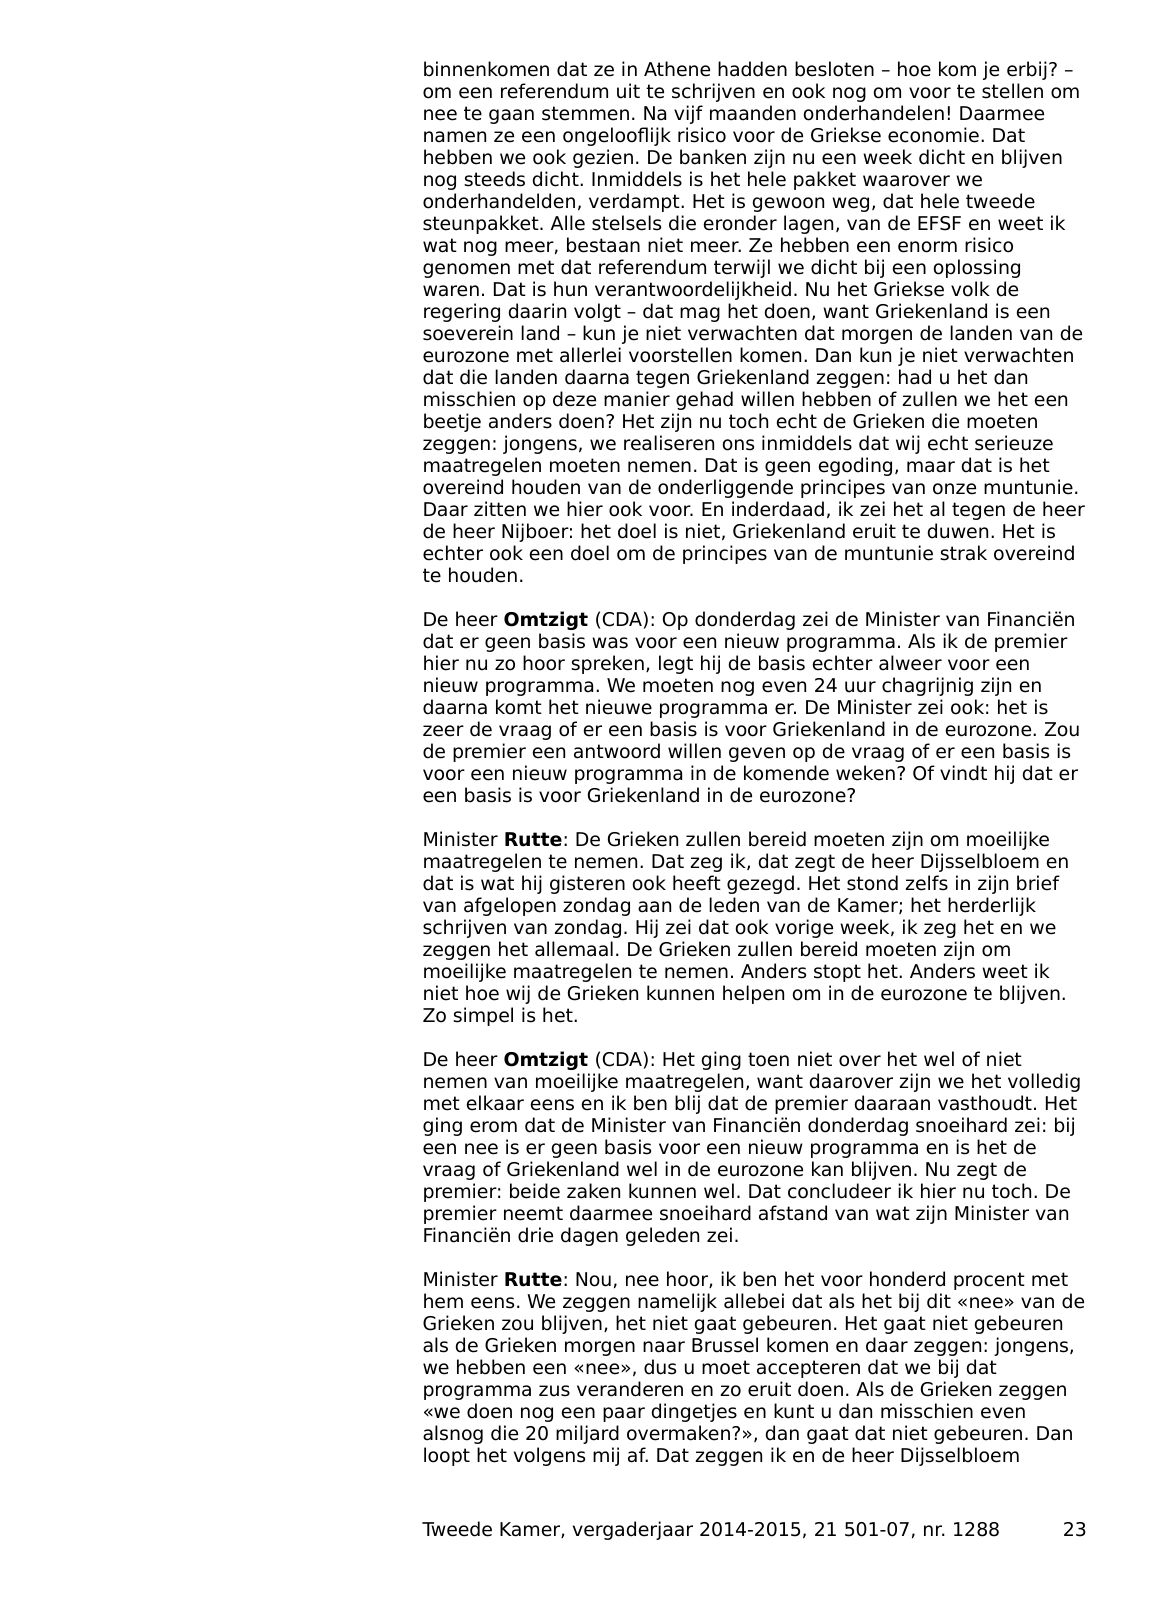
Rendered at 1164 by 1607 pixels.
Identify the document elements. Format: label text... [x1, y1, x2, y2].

text Minister Rutte: De Grieken zullen bereid moeten zijn om moeilijke maatregelen te nemen. Dat zeg ik, dat zegt de heer Dijsselbloem en dat is wat hij gisteren ook heeft gezegd. Het stond zelfs in zijn brief van afgelopen zondag aan de leden van de Kamer; het herderlijk schrijven van zondag. Hij zei dat ook vorige week, ik zeg het en we zeggen het allemaal. De Grieken zullen bereid moeten zijn om moeilijke maatregelen te nemen. Anders stopt het. Anders weet ik niet hoe wij de Grieken kunnen helpen om in de eurozone te blijven. Zo simpel is het. [422, 829, 1087, 1027]
text binnenkomen dat ze in Athene hadden besloten – hoe kom je erbij? – om een referendum uit te schrijven en ook nog om voor te stellen om nee te gaan stemmen. Na vijf maanden onderhandelen! Daarmee namen ze een ongelooflijk risico voor de Griekse economie. Dat hebben we ook gezien. De banken zijn nu een week dicht en blijven nog steeds dicht. Inmiddels is het hele pakket waarover we onderhandelden, verdampt. Het is gewoon weg, dat hele tweede steunpakket. Alle stelsels die eronder lagen, van de EFSF en weet ik wat nog meer, bestaan niet meer. Ze hebben een enorm risico genomen met dat referendum terwijl we dicht bij een oplossing waren. Dat is hun verantwoordelijkheid. Nu het Griekse volk de regering daarin volgt – dat mag het doen, want Griekenland is een soeverein land – kun je niet verwachten dat morgen de landen van de eurozone met allerlei voorstellen komen. Dan kun je niet verwachten dat die landen daarna tegen Griekenland zeggen: had u het dan misschien op deze manier gehad willen hebben of zullen we het een beetje anders doen? Het zijn nu toch echt de Grieken die moeten zeggen: jongens, we realiseren ons inmiddels dat wij echt serieuze maatregelen moeten nemen. Dat is geen egoding, maar dat is het overeind houden van de onderliggende principes van onze muntunie. Daar zitten we hier ook voor. En inderdaad, ik zei het al tegen de heer de heer Nijboer: het doel is niet, Griekenland eruit te duwen. Het is echter ook een doel om de principes van de muntunie strak overeind te houden. [422, 59, 1087, 587]
text De heer Omtzigt (CDA): Het ging toen niet over het wel of niet nemen van moeilijke maatregelen, want daarover zijn we het volledig met elkaar eens en ik ben blij dat de premier daaraan vasthoudt. Het ging erom dat de Minister van Financiën donderdag snoeihard zei: bij een nee is er geen basis voor een nieuw programma en is het de vraag of Griekenland wel in de eurozone kan blijven. Nu zegt de premier: beide zaken kunnen wel. Dat concludeer ik hier nu toch. De premier neemt daarmee snoeihard afstand van wat zijn Minister van Financiën drie dagen geleden zei. [422, 1049, 1087, 1247]
text De heer Omtzigt (CDA): Op donderdag zei de Minister van Financiën dat er geen basis was voor een nieuw programma. Als ik de premier hier nu zo hoor spreken, legt hij de basis echter alweer voor een nieuw programma. We moeten nog even 24 uur chagrijnig zijn en daarna komt het nieuwe programma er. De Minister zei ook: het is zeer de vraag of er een basis is voor Griekenland in de eurozone. Zou de premier een antwoord willen geven op de vraag of er een basis is voor een nieuw programma in de komende weken? Of vindt hij dat er een basis is voor Griekenland in de eurozone? [422, 609, 1087, 807]
text Minister Rutte: Nou, nee hoor, ik ben het voor honderd procent met hem eens. We zeggen namelijk allebei dat als het bij dit «nee» van de Grieken zou blijven, het niet gaat gebeuren. Het gaat niet gebeuren als de Grieken morgen naar Brussel komen en daar zeggen: jongens, we hebben een «nee», dus u moet accepteren dat we bij dat programma zus veranderen en zo eruit doen. Als de Grieken zeggen «we doen nog een paar dingetjes en kunt u dan misschien even alsnog die 20 miljard overmaken?», dan gaat dat niet gebeuren. Dan loopt het volgens mij af. Dat zeggen ik en de heer Dijsselbloem [422, 1269, 1087, 1467]
